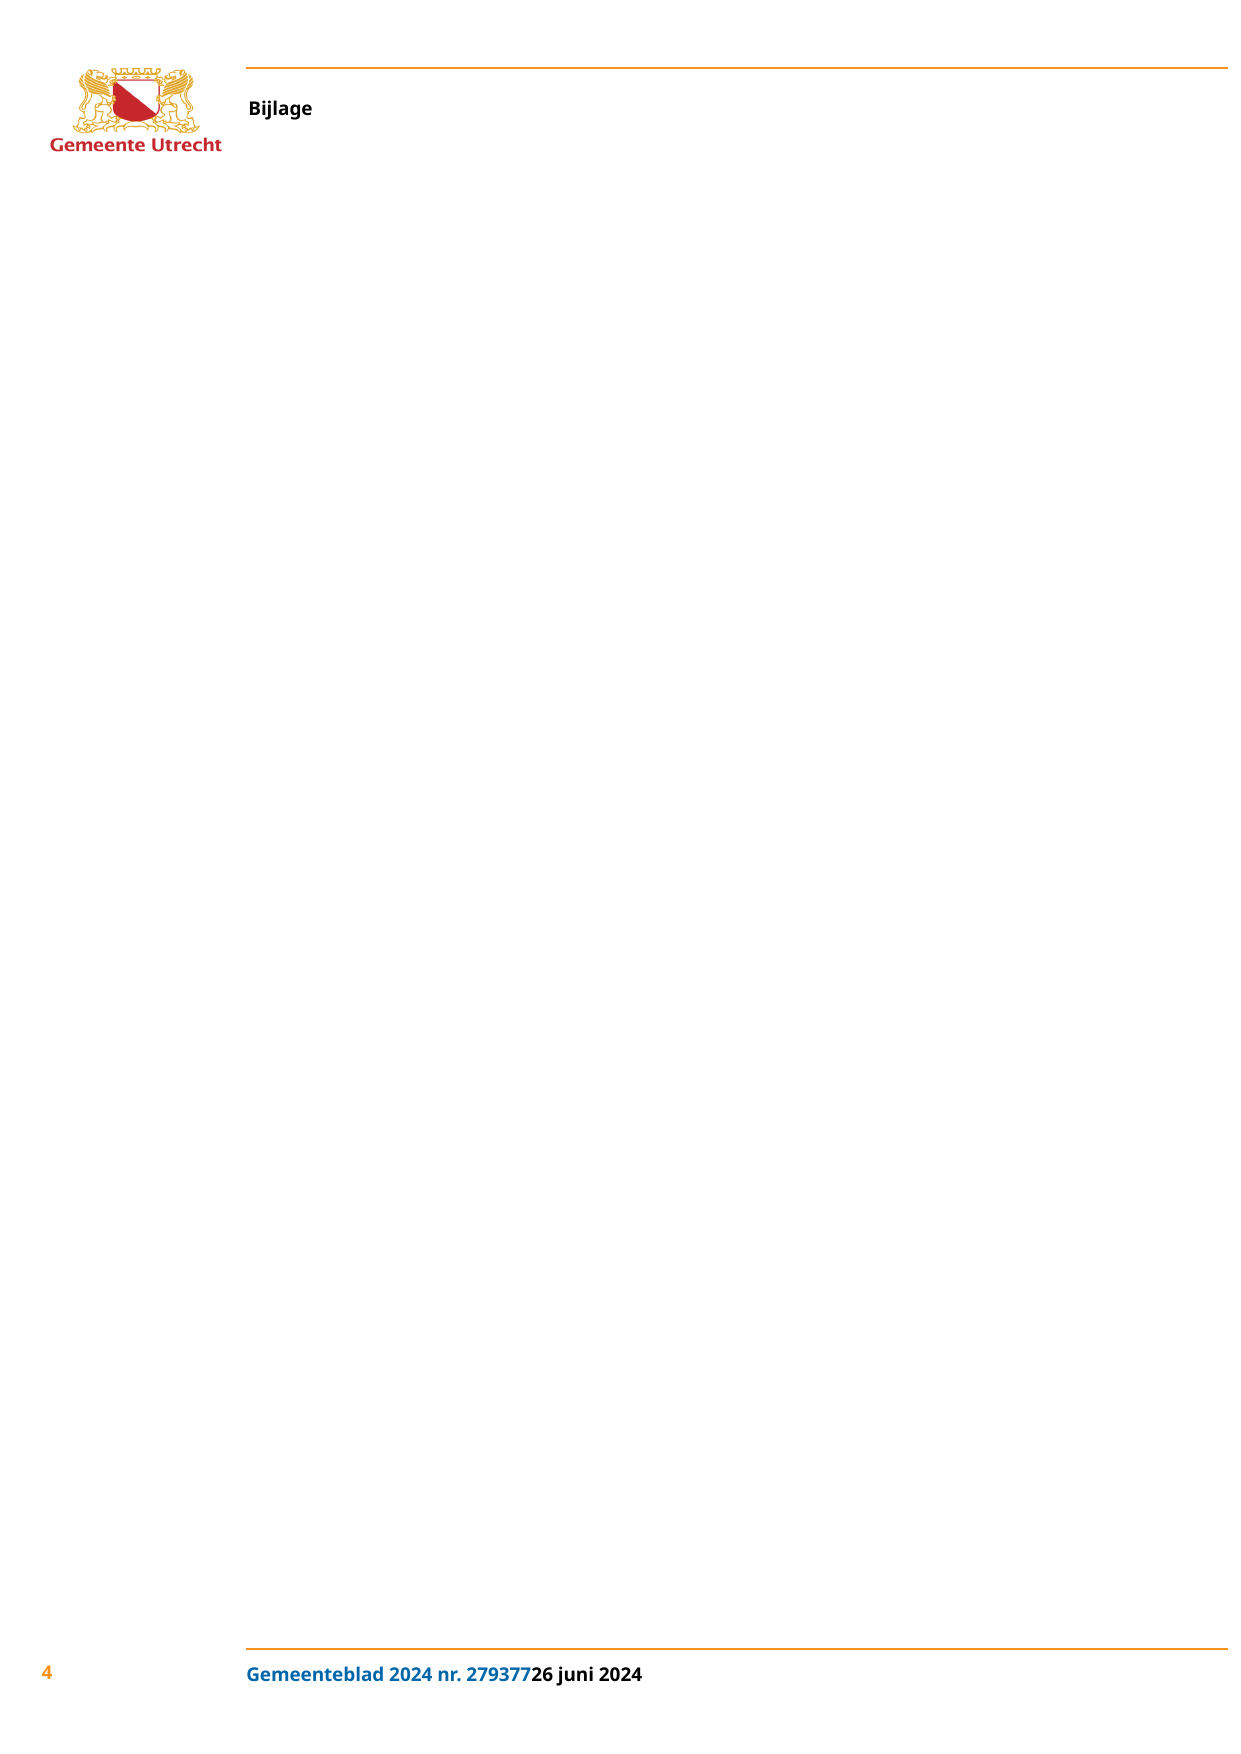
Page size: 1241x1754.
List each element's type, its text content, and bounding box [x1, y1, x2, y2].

picture [41, 47, 231, 172]
text Bijlage [248, 95, 1152, 121]
